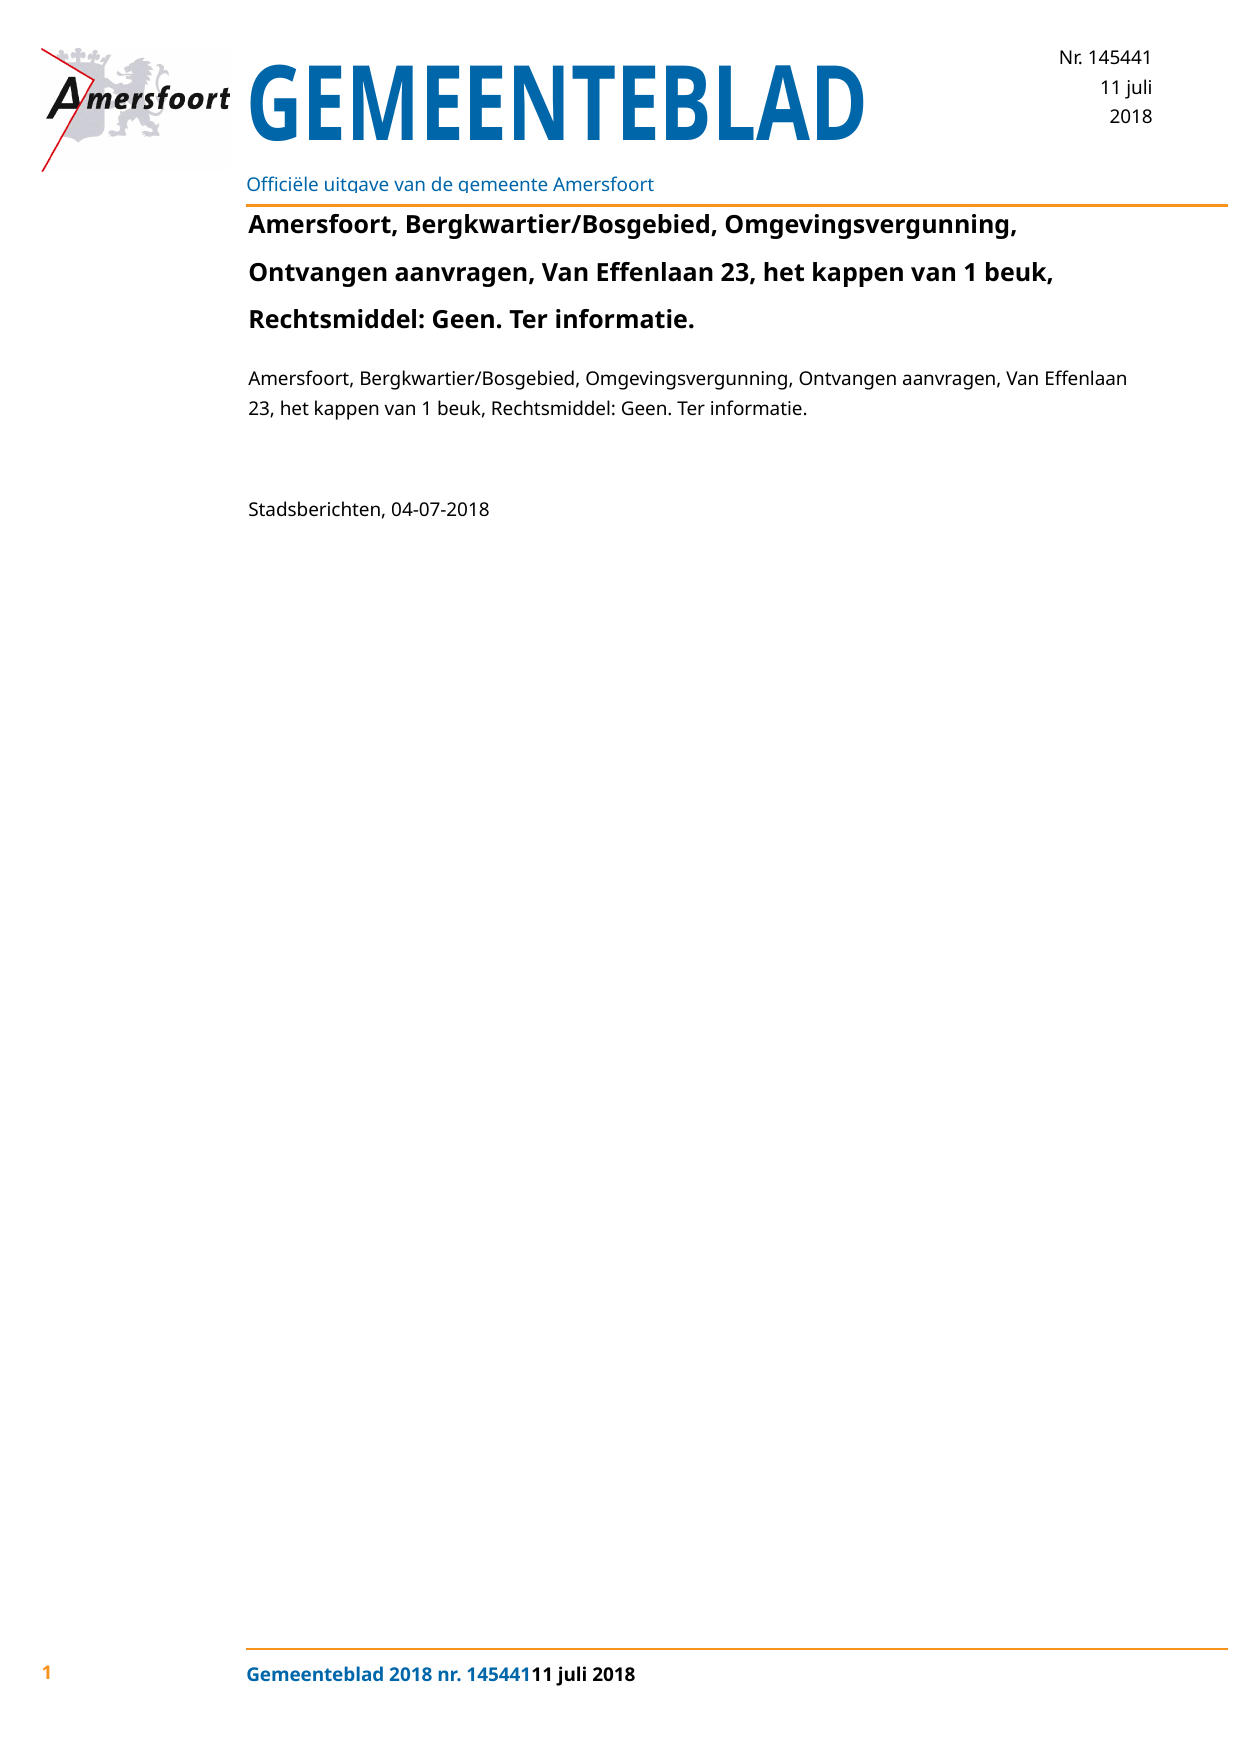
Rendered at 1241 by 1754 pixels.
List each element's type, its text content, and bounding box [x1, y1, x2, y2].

text Amersfoort, Bergkwartier/Bosgebied, Omgevingsvergunning, Ontvangen aanvragen, Van Effenlaan 23, het kappen van 1 beuk, Rechtsmiddel: Geen. Ter informatie. [248, 366, 1152, 421]
picture [41, 47, 231, 172]
text Amersfoort, Bergkwartier/Bosgebied, Omgevingsvergunning, Ontvangen aanvragen, Van Effenlaan 23, het kappen van 1 beuk, Rechtsmiddel: Geen. Ter informatie. [248, 207, 1152, 336]
text Stadsberichten, 04-07-2018 [248, 496, 1152, 522]
